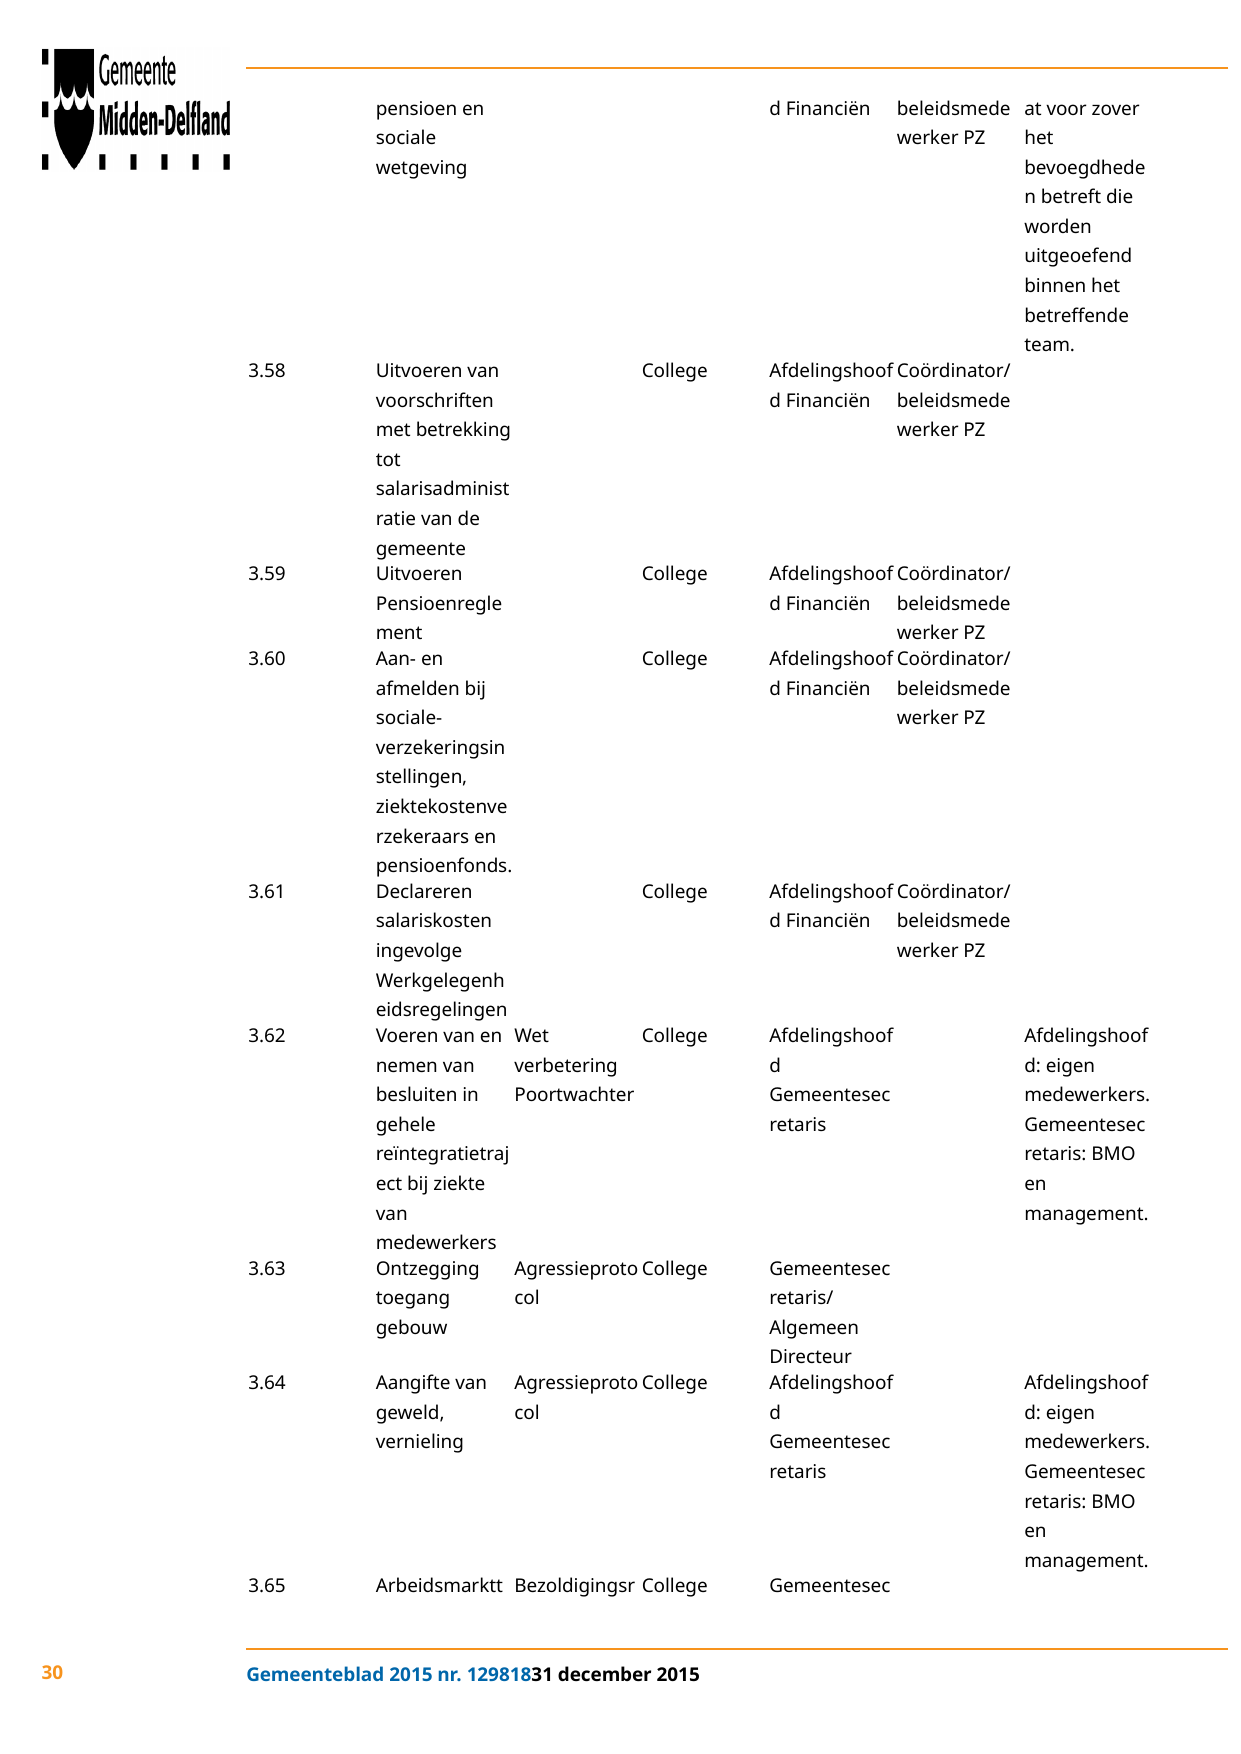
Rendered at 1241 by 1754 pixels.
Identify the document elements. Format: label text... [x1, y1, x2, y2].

table_cell pensioen en sociale wetgeving [376, 95, 514, 357]
table_cell Uitvoeren van voorschriften met betrekking tot salarisadministratie van de gemeente [376, 357, 514, 560]
table_cell College [642, 1370, 769, 1573]
table_cell [642, 95, 769, 357]
table_cell Coördinator/ beleidsmedewerker PZ [897, 560, 1024, 645]
table_cell 3.59 [248, 560, 376, 645]
table_cell 3.61 [248, 878, 376, 1022]
table_cell [248, 95, 376, 357]
table_cell [1024, 878, 1152, 1022]
table_cell Bezoldigingsr [514, 1573, 642, 1598]
table_cell 3.58 [248, 357, 376, 560]
table_cell [514, 560, 642, 645]
table_cell [514, 95, 642, 357]
table_cell at voor zover het bevoegdheden betreft die worden uitgeoefend binnen het betreffende team. [1024, 95, 1152, 357]
table_cell Afdelingshoofd Financiën [769, 645, 897, 878]
table_cell 3.60 [248, 645, 376, 878]
table_cell [897, 1573, 1024, 1598]
table_cell [1024, 1573, 1152, 1598]
table_cell Wet verbetering Poortwachter [514, 1022, 642, 1255]
table_cell [897, 1022, 1024, 1255]
table_cell [1024, 560, 1152, 645]
table_cell [1024, 1255, 1152, 1369]
picture [41, 47, 231, 172]
table_cell Afdelingshoofd Gemeentesecretaris [769, 1022, 897, 1255]
table_cell [1024, 645, 1152, 878]
table_cell College [642, 645, 769, 878]
table_cell 3.63 [248, 1255, 376, 1369]
table_cell College [642, 878, 769, 1022]
table_cell College [642, 560, 769, 645]
table_cell College [642, 1255, 769, 1369]
table_cell [897, 1370, 1024, 1573]
table_cell Afdelingshoofd Financiën [769, 878, 897, 1022]
table_cell College [642, 1573, 769, 1598]
table_cell Agressieprotocol [514, 1255, 642, 1369]
table_cell Voeren van en nemen van besluiten in gehele reïntegratietraject bij ziekte van medewerkers [376, 1022, 514, 1255]
table_cell [514, 645, 642, 878]
table_cell [514, 357, 642, 560]
table_cell Afdelingshoofd: eigen medewerkers. Gemeentesecretaris: BMO en management. [1024, 1370, 1152, 1573]
table_cell [1024, 357, 1152, 560]
table_cell Gemeentesec [769, 1573, 897, 1598]
table_cell Aan- en afmelden bij sociale-verzekeringsinstellingen, ziektekostenverzekeraars en pensioenfonds. [376, 645, 514, 878]
table_cell Coördinator/ beleidsmedewerker PZ [897, 878, 1024, 1022]
table_cell beleidsmedewerker PZ [897, 95, 1024, 357]
table_cell 3.65 [248, 1573, 376, 1598]
table_cell [514, 878, 642, 1022]
table_cell Uitvoeren Pensioenreglement [376, 560, 514, 645]
table_cell College [642, 1022, 769, 1255]
table_cell 3.62 [248, 1022, 376, 1255]
table_cell Afdelingshoofd Financiën [769, 560, 897, 645]
table_cell Aangifte van geweld, vernieling [376, 1370, 514, 1573]
table_cell [897, 1255, 1024, 1369]
table_cell Declareren salariskosten ingevolge Werkgelegenheidsregelingen [376, 878, 514, 1022]
table_cell Afdelingshoofd: eigen medewerkers. Gemeentesecretaris: BMO en management. [1024, 1022, 1152, 1255]
table_cell Coördinator/ beleidsmedewerker PZ [897, 357, 1024, 560]
table_cell Afdelingshoofd Gemeentesecretaris [769, 1370, 897, 1573]
table_cell 3.64 [248, 1370, 376, 1573]
table_cell Afdelingshoofd Financiën [769, 357, 897, 560]
table_cell Ontzegging toegang gebouw [376, 1255, 514, 1369]
table_cell College [642, 357, 769, 560]
table_cell Gemeentesecretaris/ Algemeen Directeur [769, 1255, 897, 1369]
table_cell Arbeidsmarktt [376, 1573, 514, 1598]
table_cell Agressieprotocol [514, 1370, 642, 1573]
table_cell d Financiën [769, 95, 897, 357]
table_cell Coördinator/ beleidsmedewerker PZ [897, 645, 1024, 878]
